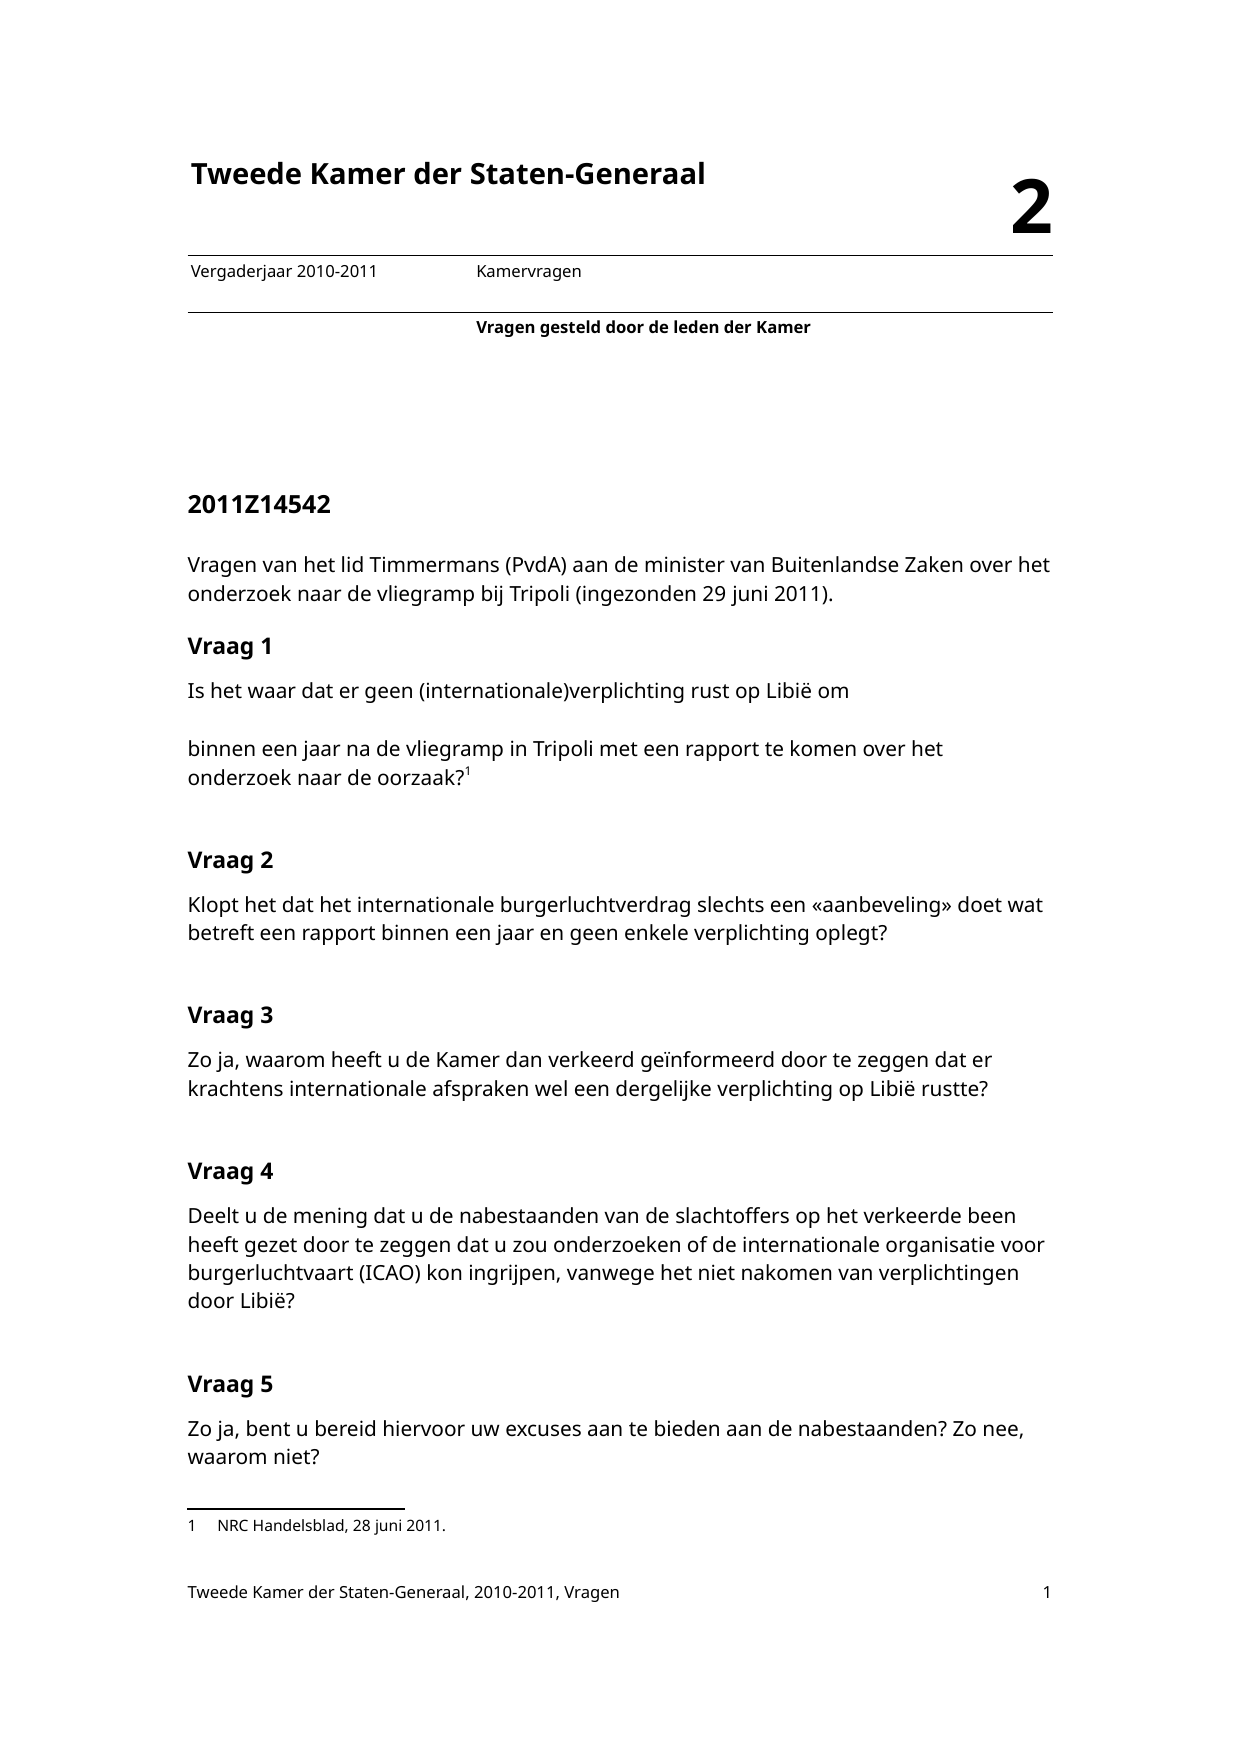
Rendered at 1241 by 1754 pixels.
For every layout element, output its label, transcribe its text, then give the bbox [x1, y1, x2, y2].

table_cell Vergaderjaar 2010-2011 [188, 256, 473, 312]
text Deelt u de mening dat u de nabestaanden van de slachtoffers op het verkeerde been heeft gezet door te zeggen dat u zou onderzoeken of de internationale organisatie voor burgerluchtvaart (ICAO) kon ingrijpen, vanwege het niet nakomen van verplichtingen door Libië? [187, 1201, 1053, 1315]
subtitle Vraag 3 [187, 999, 1053, 1031]
table_cell Kamervragen [473, 256, 1053, 312]
subtitle Vraag 2 [187, 844, 1053, 875]
text NRC Handelsblad, 28 juni 2011. [187, 1508, 1053, 1536]
text Vragen van het lid Timmermans (PvdA) aan de minister van Buitenlandse Zaken over het onderzoek naar de vliegramp bij Tripoli (ingezonden 29 juni 2011). [187, 550, 1053, 607]
text Zo ja, waarom heeft u de Kamer dan verkeerd geïnformeerd door te zeggen dat er krachtens internationale afspraken wel een dergelijke verplichting op Libië rustte? [187, 1046, 1053, 1102]
subtitle Vraag 1 [187, 630, 1053, 661]
text 2011Z14542 [187, 487, 1053, 521]
subtitle Vraag 5 [187, 1367, 1053, 1399]
text binnen een jaar na de vliegramp in Tripoli met een rapport te komen over het onderzoek naar de oorzaak? [187, 734, 1053, 791]
table_header 2 [880, 150, 1053, 255]
table_cell [188, 313, 473, 339]
text Zo ja, bent u bereid hiervoor uw excuses aan te bieden aan de nabestaanden? Zo nee, waarom niet? [187, 1414, 1053, 1471]
table_header Tweede Kamer der Staten-Generaal [188, 150, 879, 255]
text Is het waar dat er geen (internationale)verplichting rust op Libië om [187, 676, 1053, 704]
text Klopt het dat het internationale burgerluchtverdrag slechts een «aanbeveling» doet wat betreft een rapport binnen een jaar en geen enkele verplichting oplegt? [187, 890, 1053, 947]
table_cell Vragen gesteld door de leden der Kamer [473, 313, 1053, 339]
subtitle Vraag 4 [187, 1155, 1053, 1186]
